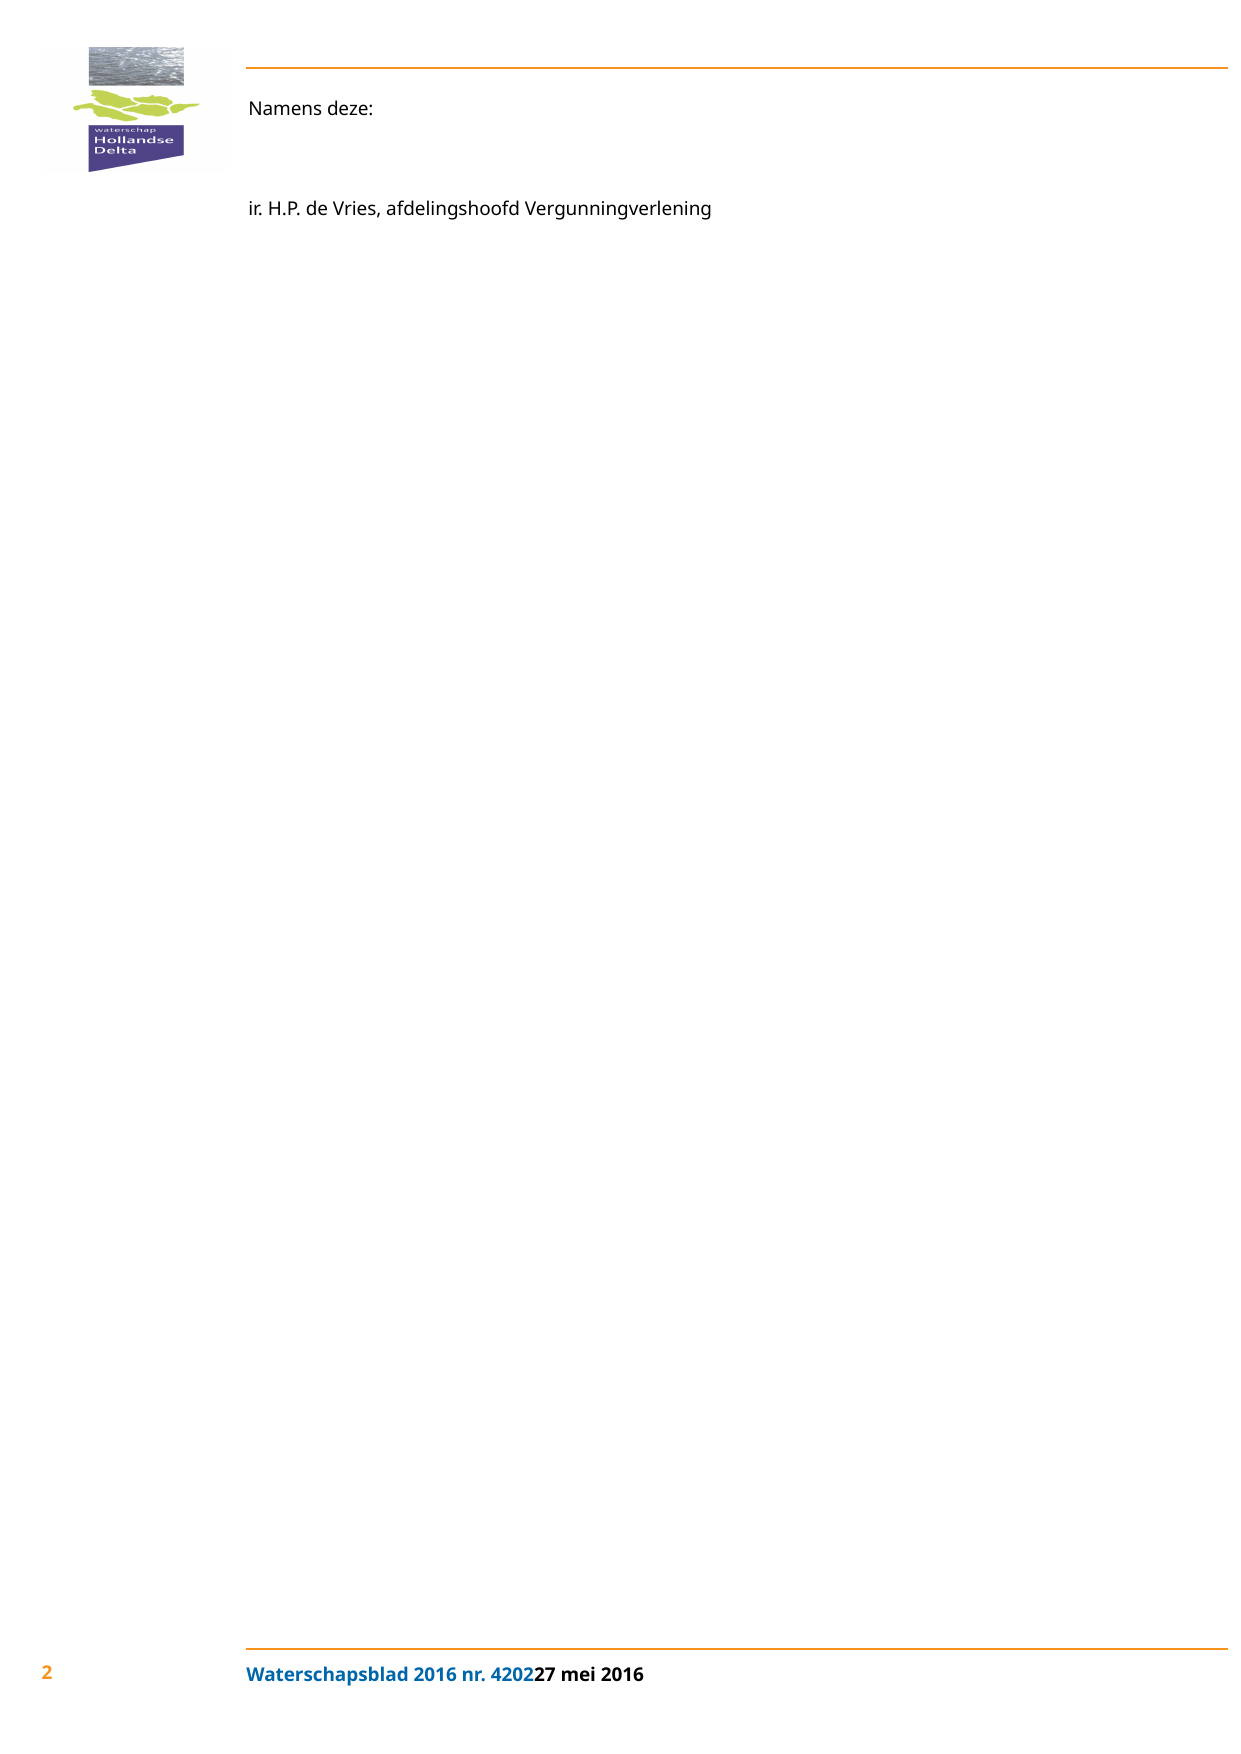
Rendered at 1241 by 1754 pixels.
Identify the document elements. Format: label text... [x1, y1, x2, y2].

picture [41, 47, 231, 172]
text ir. H.P. de Vries, afdelingshoofd Vergunningverlening [248, 196, 1152, 221]
text Namens deze: [248, 95, 1152, 121]
